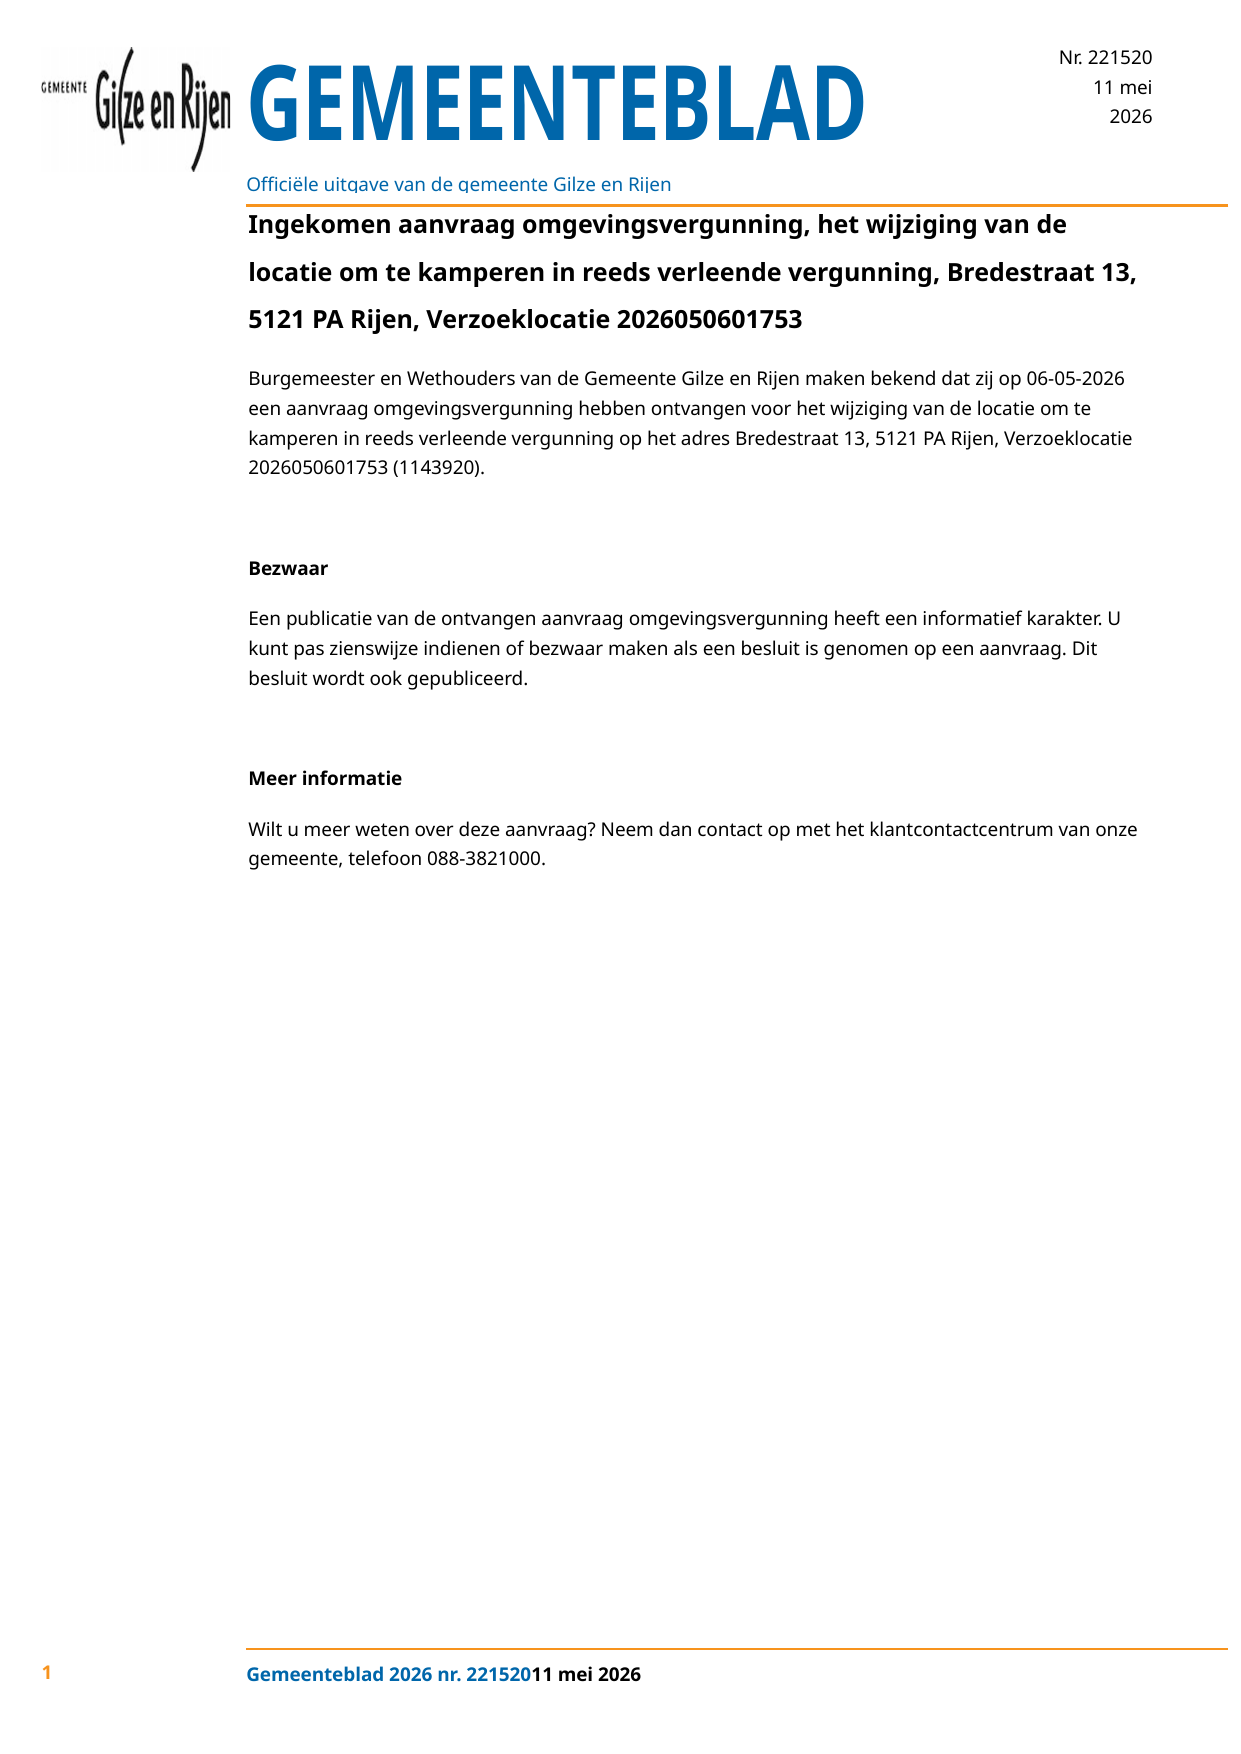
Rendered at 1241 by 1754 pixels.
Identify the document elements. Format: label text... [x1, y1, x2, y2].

text Meer informatie [248, 766, 1152, 791]
picture [41, 47, 231, 172]
text Een publicatie van de ontvangen aanvraag omgevingsvergunning heeft een informatief karakter. U kunt pas zienswijze indienen of bezwaar maken als een besluit is genomen op een aanvraag. Dit besluit wordt ook gepubliceerd. [248, 606, 1152, 690]
text Wilt u meer weten over deze aanvraag? Neem dan contact op met het klantcontactcentrum van onze gemeente, telefoon 088-3821000. [248, 816, 1152, 871]
text Burgemeester en Wethouders van de Gemeente Gilze en Rijen maken bekend dat zij op 06-05-2026 een aanvraag omgevingsvergunning hebben ontvangen voor het wijziging van de locatie om te kamperen in reeds verleende vergunning op het adres Bredestraat 13, 5121 PA Rijen, Verzoeklocatie 2026050601753 (1143920). [248, 366, 1152, 480]
text Bezwaar [248, 555, 1152, 581]
text Ingekomen aanvraag omgevingsvergunning, het wijziging van de locatie om te kamperen in reeds verleende vergunning, Bredestraat 13, 5121 PA Rijen, Verzoeklocatie 2026050601753 [248, 207, 1152, 336]
